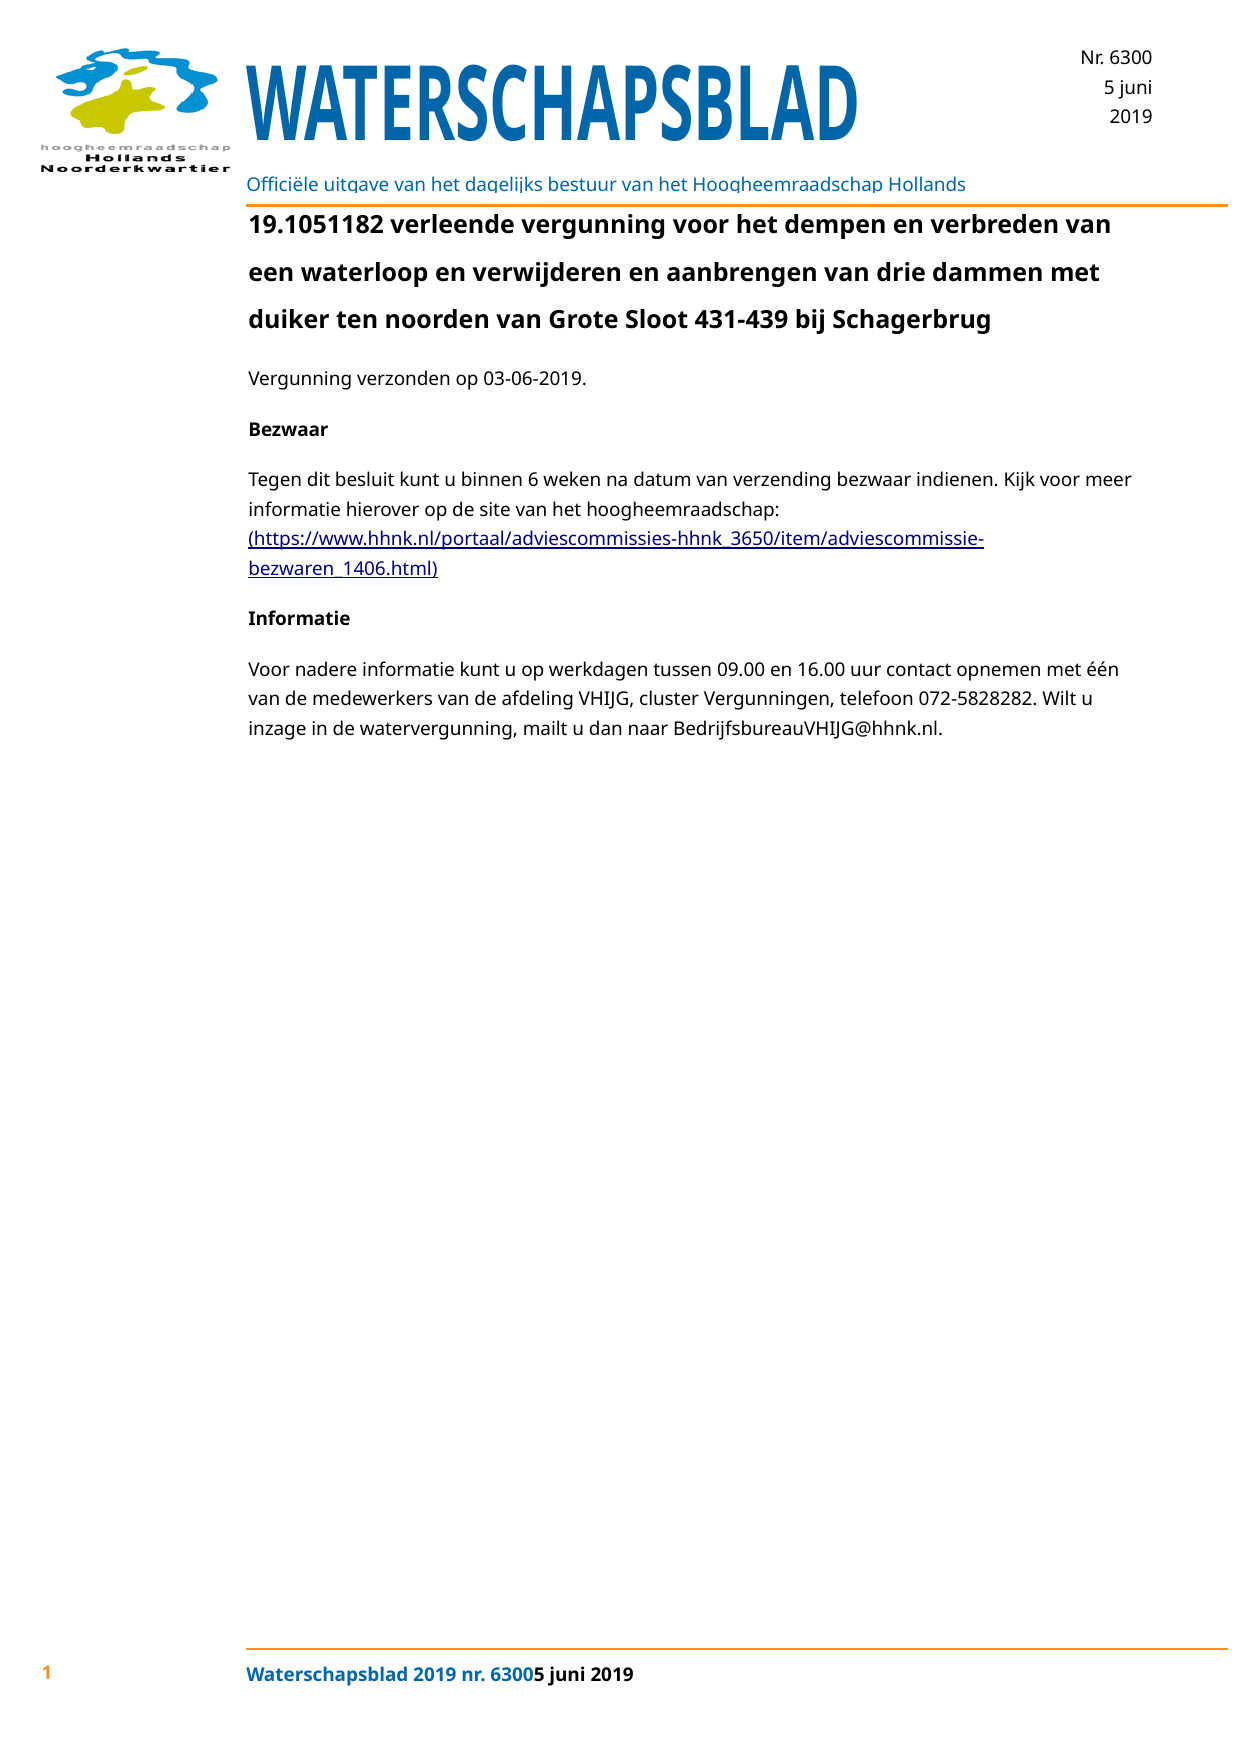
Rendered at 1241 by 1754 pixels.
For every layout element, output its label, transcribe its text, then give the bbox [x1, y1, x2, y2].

text 19.1051182 verleende vergunning voor het dempen en verbreden van een waterloop en verwijderen en aanbrengen van drie dammen met duiker ten noorden van Grote Sloot 431-439 bij Schagerbrug [248, 207, 1152, 336]
text Voor nadere informatie kunt u op werkdagen tussen 09.00 en 16.00 uur contact opnemen met één van de medewerkers van de afdeling VHIJG, cluster Vergunningen, telefoon 072-5828282. Wilt u inzage in de watervergunning, mailt u dan naar BedrijfsbureauVHIJG@hhnk.nl. [248, 656, 1152, 741]
picture [41, 47, 231, 172]
text Informatie [248, 606, 1152, 631]
text Tegen dit besluit kunt u binnen 6 weken na datum van verzending bezwaar indienen. Kijk voor meer informatie hierover op de site van het hoogheemraadschap: (https://www.hhnk.nl/portaal/adviescommissies-hhnk_3650/item/adviescommissie-bezwaren_1406.html) [248, 466, 1152, 581]
text Vergunning verzonden op 03-06-2019. [248, 366, 1152, 391]
text Bezwaar [248, 416, 1152, 442]
